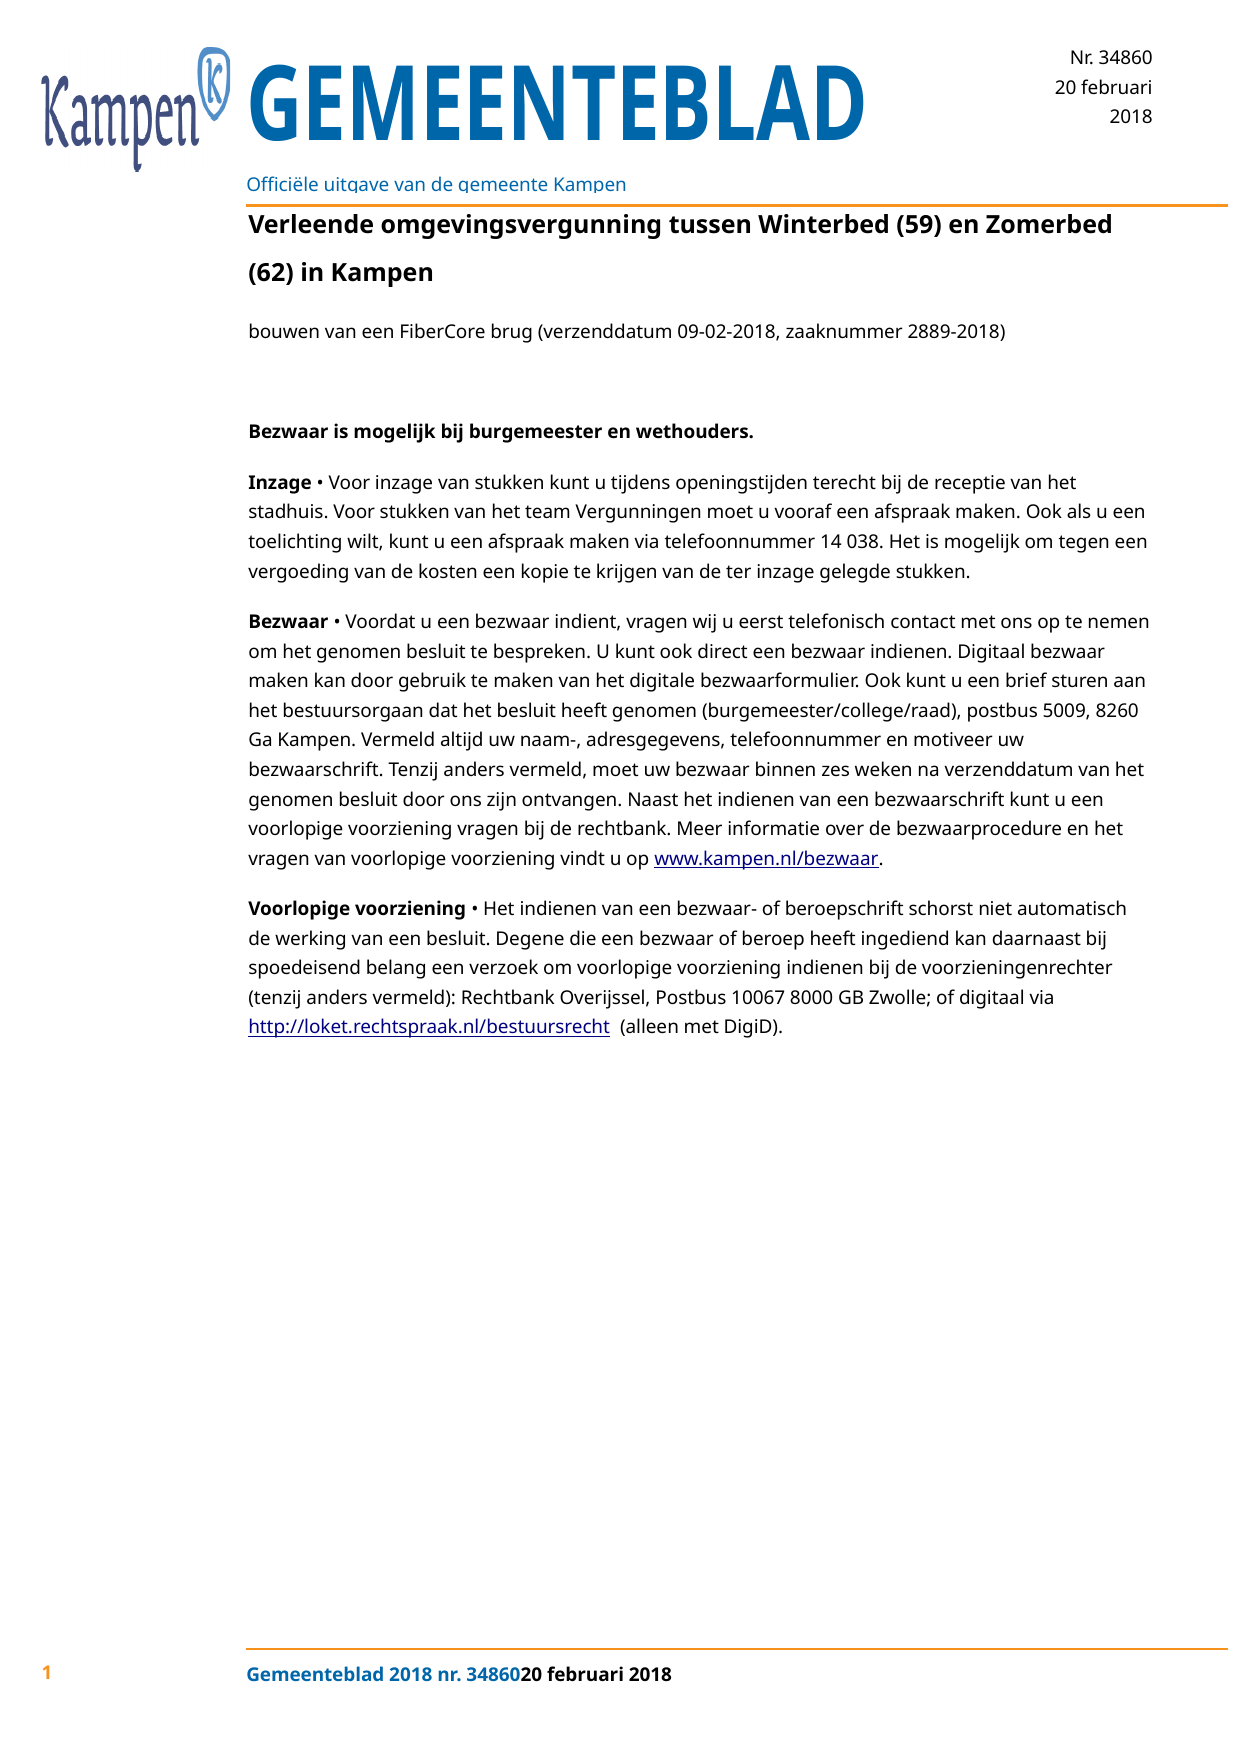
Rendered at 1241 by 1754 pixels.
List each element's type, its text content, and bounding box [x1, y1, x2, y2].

text Inzage • Voor inzage van stukken kunt u tijdens openingstijden terecht bij de receptie van het stadhuis. Voor stukken van het team Vergunningen moet u vooraf een afspraak maken. Ook als u een toelichting wilt, kunt u een afspraak maken via telefoonnummer 14 038. Het is mogelijk om tegen een vergoeding van de kosten een kopie te krijgen van de ter inzage gelegde stukken. [248, 469, 1152, 584]
text Voorlopige voorziening • Het indienen van een bezwaar- of beroepschrift schorst niet automatisch de werking van een besluit. Degene die een bezwaar of beroep heeft ingediend kan daarnaast bij spoedeisend belang een verzoek om voorlopige voorziening indienen bij de voorzieningenrechter (tenzij anders vermeld): Rechtbank Overijssel, Postbus 10067 8000 GB Zwolle; of digitaal via http://loket.rechtspraak.nl/bestuursrecht (alleen met DigiD). [248, 895, 1152, 1039]
text Verleende omgevingsvergunning tussen Winterbed (59) en Zomerbed (62) in Kampen [248, 207, 1152, 288]
text Bezwaar • Voordat u een bezwaar indient, vragen wij u eerst telefonisch contact met ons op te nemen om het genomen besluit te bespreken. U kunt ook direct een bezwaar indienen. Digitaal bezwaar maken kan door gebruik te maken van het digitale bezwaarformulier. Ook kunt u een brief sturen aan het bestuursorgaan dat het besluit heeft genomen (burgemeester/college/raad), postbus 5009, 8260 Ga Kampen. Vermeld altijd uw naam-, adresgegevens, telefoonnummer en motiveer uw bezwaarschrift. Tenzij anders vermeld, moet uw bezwaar binnen zes weken na verzenddatum van het genomen besluit door ons zijn ontvangen. Naast het indienen van een bezwaarschrift kunt u een voorlopige voorziening vragen bij de rechtbank. Meer informatie over de bezwaarprocedure en het vragen van voorlopige voorziening vindt u op www.kampen.nl/bezwaar. [248, 608, 1152, 871]
text Bezwaar is mogelijk bij burgemeester en wethouders. [248, 419, 1152, 444]
text bouwen van een FiberCore brug (verzenddatum 09-02-2018, zaaknummer 2889-2018) [248, 318, 1152, 344]
picture [41, 47, 231, 172]
